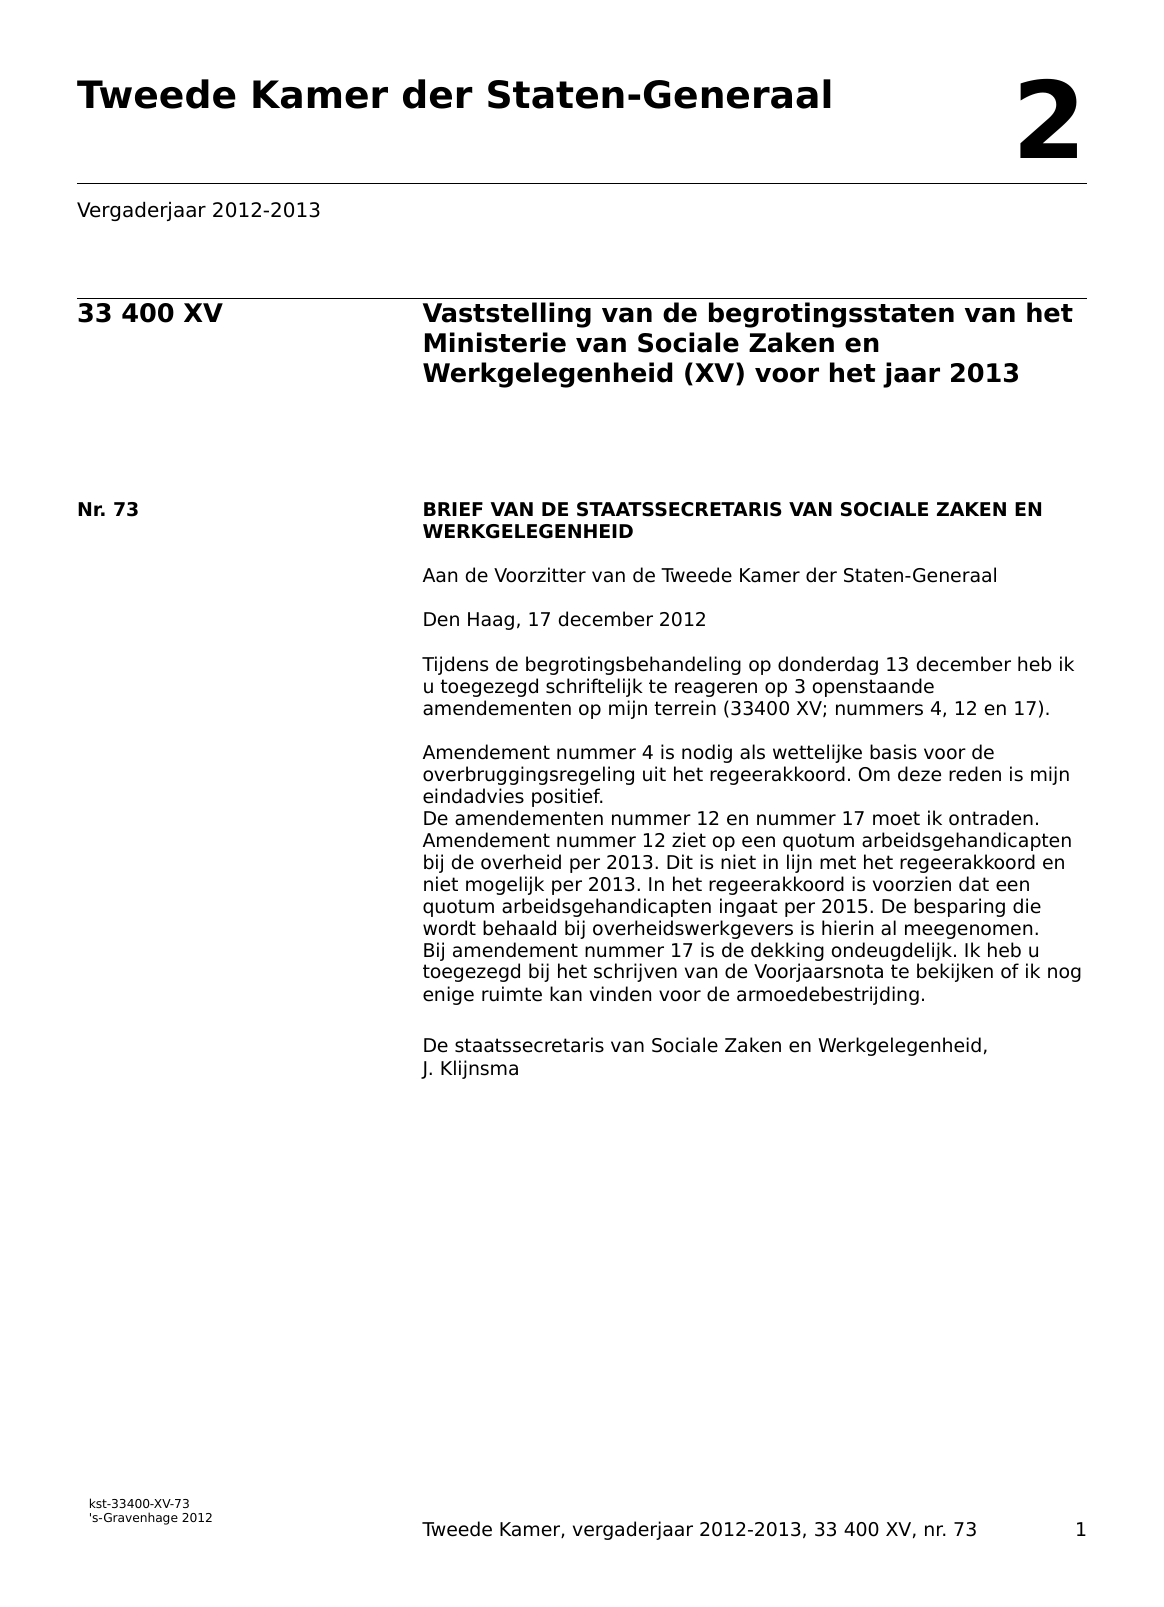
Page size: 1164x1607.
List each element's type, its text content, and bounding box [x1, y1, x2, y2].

subtitle Nr. 73 BRIEF VAN DE STAATSSECRETARIS VAN SOCIALE ZAKEN EN WERKGELEGENHEID [77, 499, 1087, 543]
text Den Haag, 17 december 2012 [422, 609, 1087, 631]
text Bij amendement nummer 17 is de dekking ondeugdelijk. Ik heb u toegezegd bij het schrijven van de Voorjaarsnota te bekijken of ik nog enige ruimte kan vinden voor de armoedebestrijding. [422, 939, 1087, 1005]
table_header 2 [886, 59, 1087, 183]
text Aan de Voorzitter van de Tweede Kamer der Staten-Generaal [422, 565, 1087, 587]
text Tijdens de begrotingsbehandeling op donderdag 13 december heb ik u toegezegd schriftelijk te reageren op 3 openstaande amendementen op mijn terrein (33400 XV; nummers 4, 12 en 17). [422, 653, 1087, 719]
table_cell Vergaderjaar 2012-2013 [77, 184, 1087, 298]
text 's-Gravenhage 2012 [88, 1511, 323, 1525]
text kst-33400-XV-73 [88, 1497, 323, 1511]
text Amendement nummer 4 is nodig als wettelijke basis voor de overbruggingsregeling uit het regeerakkoord. Om deze reden is mijn eindadvies positief. [422, 742, 1087, 808]
table_header Tweede Kamer der Staten-Generaal [77, 59, 886, 183]
text De amendementen nummer 12 en nummer 17 moet ik ontraden. Amendement nummer 12 ziet op een quotum arbeidsgehandicapten bij de overheid per 2013. Dit is niet in lijn met het regeerakkoord en niet mogelijk per 2013. In het regeerakkoord is voorzien dat een quotum arbeidsgehandicapten ingaat per 2015. De besparing die wordt behaald bij overheidswerkgevers is hierin al meegenomen. [422, 808, 1087, 939]
text De staatssecretaris van Sociale Zaken en Werkgelegenheid, J. Klijnsma [422, 1035, 1087, 1079]
subtitle 33 400 XV Vaststelling van de begrotingsstaten van het Ministerie van Sociale Zaken en Werkgelegenheid (XV) voor het jaar 2013 [77, 299, 1087, 388]
